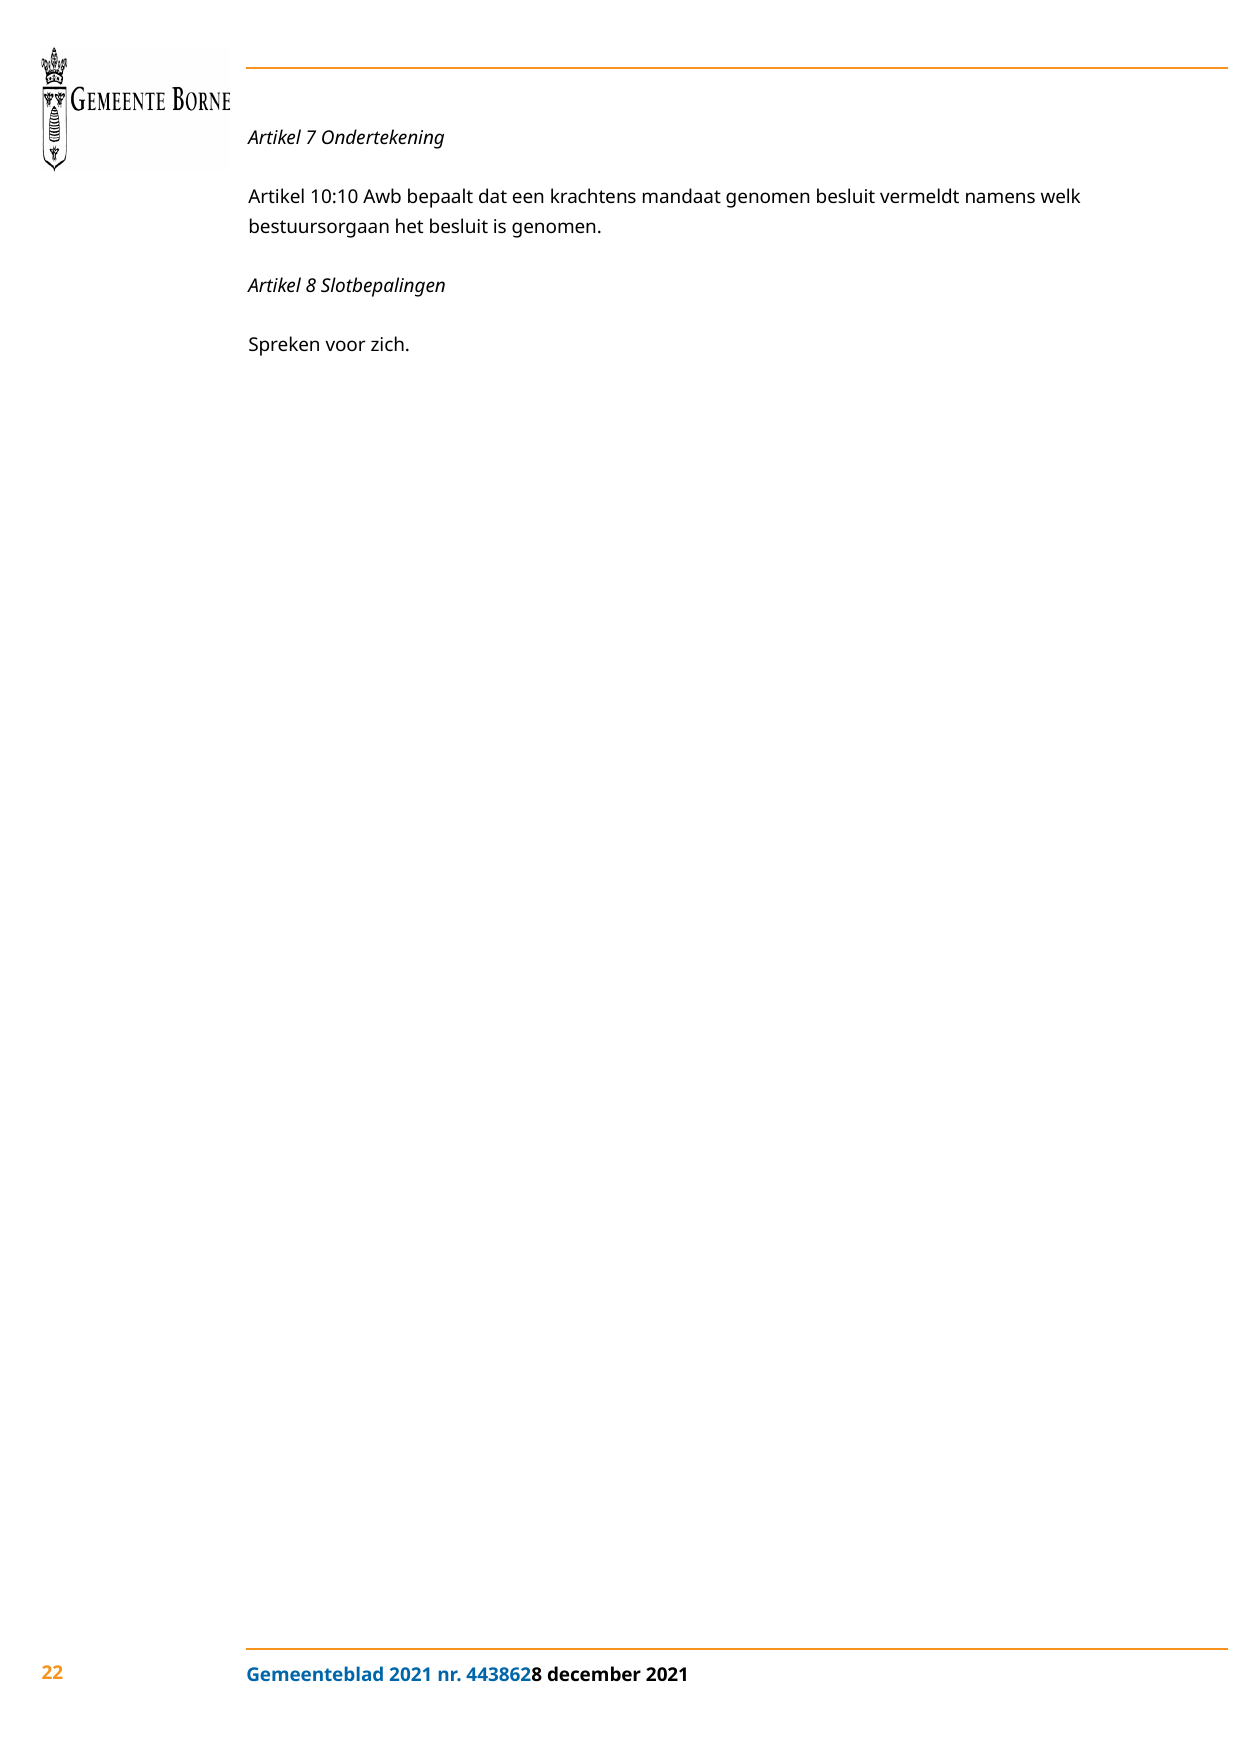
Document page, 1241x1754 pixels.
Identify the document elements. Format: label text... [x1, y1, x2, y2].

text Artikel 10:10 Awb bepaalt dat een krachtens mandaat genomen besluit vermeldt namens welk bestuursorgaan het besluit is genomen. [248, 183, 1152, 239]
text Artikel 8 Slotbepalingen [248, 272, 1152, 298]
text Spreken voor zich. [248, 331, 1152, 357]
picture [41, 47, 231, 172]
text Artikel 7 Ondertekening [248, 124, 1152, 150]
